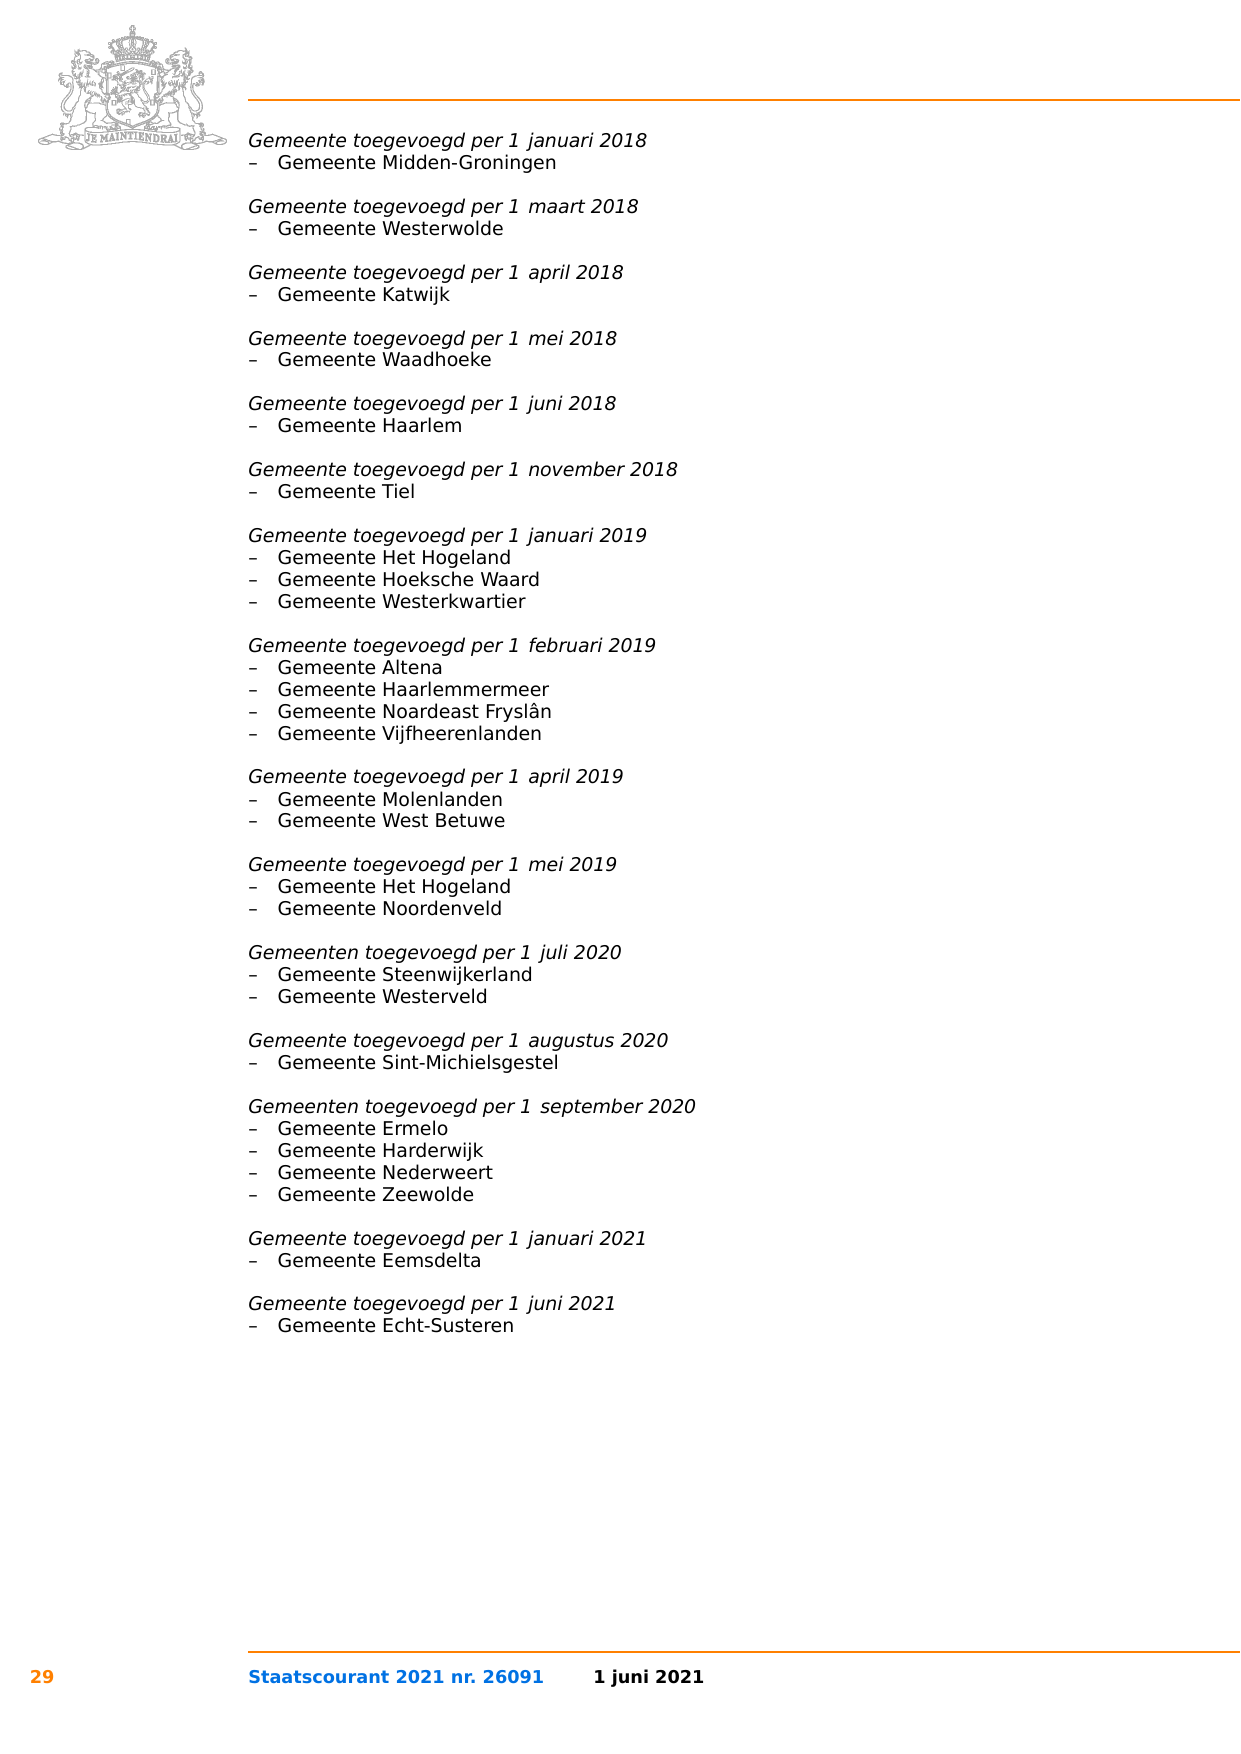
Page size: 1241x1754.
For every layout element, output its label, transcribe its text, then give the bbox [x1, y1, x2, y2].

text – Gemeente Waadhoeke [248, 349, 1163, 371]
text Gemeente toegevoegd per 1 januari 2019 [248, 525, 1163, 547]
text – Gemeente Altena [248, 657, 1163, 679]
text Gemeente toegevoegd per 1 februari 2019 [248, 635, 1163, 657]
text Gemeente toegevoegd per 1 augustus 2020 [248, 1030, 1163, 1052]
text – Gemeente Zeewolde [248, 1184, 1163, 1206]
text Gemeenten toegevoegd per 1 juli 2020 [248, 942, 1163, 964]
text – Gemeente Haarlemmermeer [248, 679, 1163, 701]
text – Gemeente West Betuwe [248, 810, 1163, 832]
text – Gemeente Westerwolde [248, 218, 1163, 240]
text – Gemeente Noordenveld [248, 898, 1163, 920]
text – Gemeente Westerveld [248, 986, 1163, 1008]
picture [38, 25, 227, 150]
text Gemeente toegevoegd per 1 april 2019 [248, 766, 1163, 788]
text – Gemeente Westerkwartier [248, 591, 1163, 613]
text – Gemeente Noardeast Fryslân [248, 701, 1163, 723]
text – Gemeente Molenlanden [248, 788, 1163, 810]
text Gemeente toegevoegd per 1 juni 2018 [248, 393, 1163, 415]
text – Gemeente Katwijk [248, 283, 1163, 306]
text – Gemeente Ermelo [248, 1118, 1163, 1140]
text Gemeenten toegevoegd per 1 september 2020 [248, 1096, 1163, 1118]
text – Gemeente Steenwijkerland [248, 964, 1163, 986]
text Gemeente toegevoegd per 1 januari 2021 [248, 1227, 1163, 1249]
text Gemeente toegevoegd per 1 april 2018 [248, 262, 1163, 283]
text – Gemeente Haarlem [248, 415, 1163, 437]
text Gemeente toegevoegd per 1 mei 2019 [248, 854, 1163, 876]
text – Gemeente Vijfheerenlanden [248, 723, 1163, 744]
text Gemeente toegevoegd per 1 mei 2018 [248, 327, 1163, 349]
text – Gemeente Sint-Michielsgestel [248, 1052, 1163, 1074]
text Gemeente toegevoegd per 1 november 2018 [248, 459, 1163, 481]
text – Gemeente Harderwijk [248, 1140, 1163, 1162]
text – Gemeente Echt-Susteren [248, 1315, 1163, 1337]
text – Gemeente Midden-Groningen [248, 152, 1163, 174]
text – Gemeente Het Hogeland [248, 547, 1163, 569]
text – Gemeente Tiel [248, 481, 1163, 503]
text Gemeente toegevoegd per 1 juni 2021 [248, 1293, 1163, 1315]
text – Gemeente Eemsdelta [248, 1249, 1163, 1271]
text Gemeente toegevoegd per 1 januari 2018 [248, 130, 1163, 152]
text – Gemeente Het Hogeland [248, 876, 1163, 898]
text – Gemeente Hoeksche Waard [248, 569, 1163, 591]
text – Gemeente Nederweert [248, 1162, 1163, 1184]
text Gemeente toegevoegd per 1 maart 2018 [248, 196, 1163, 218]
